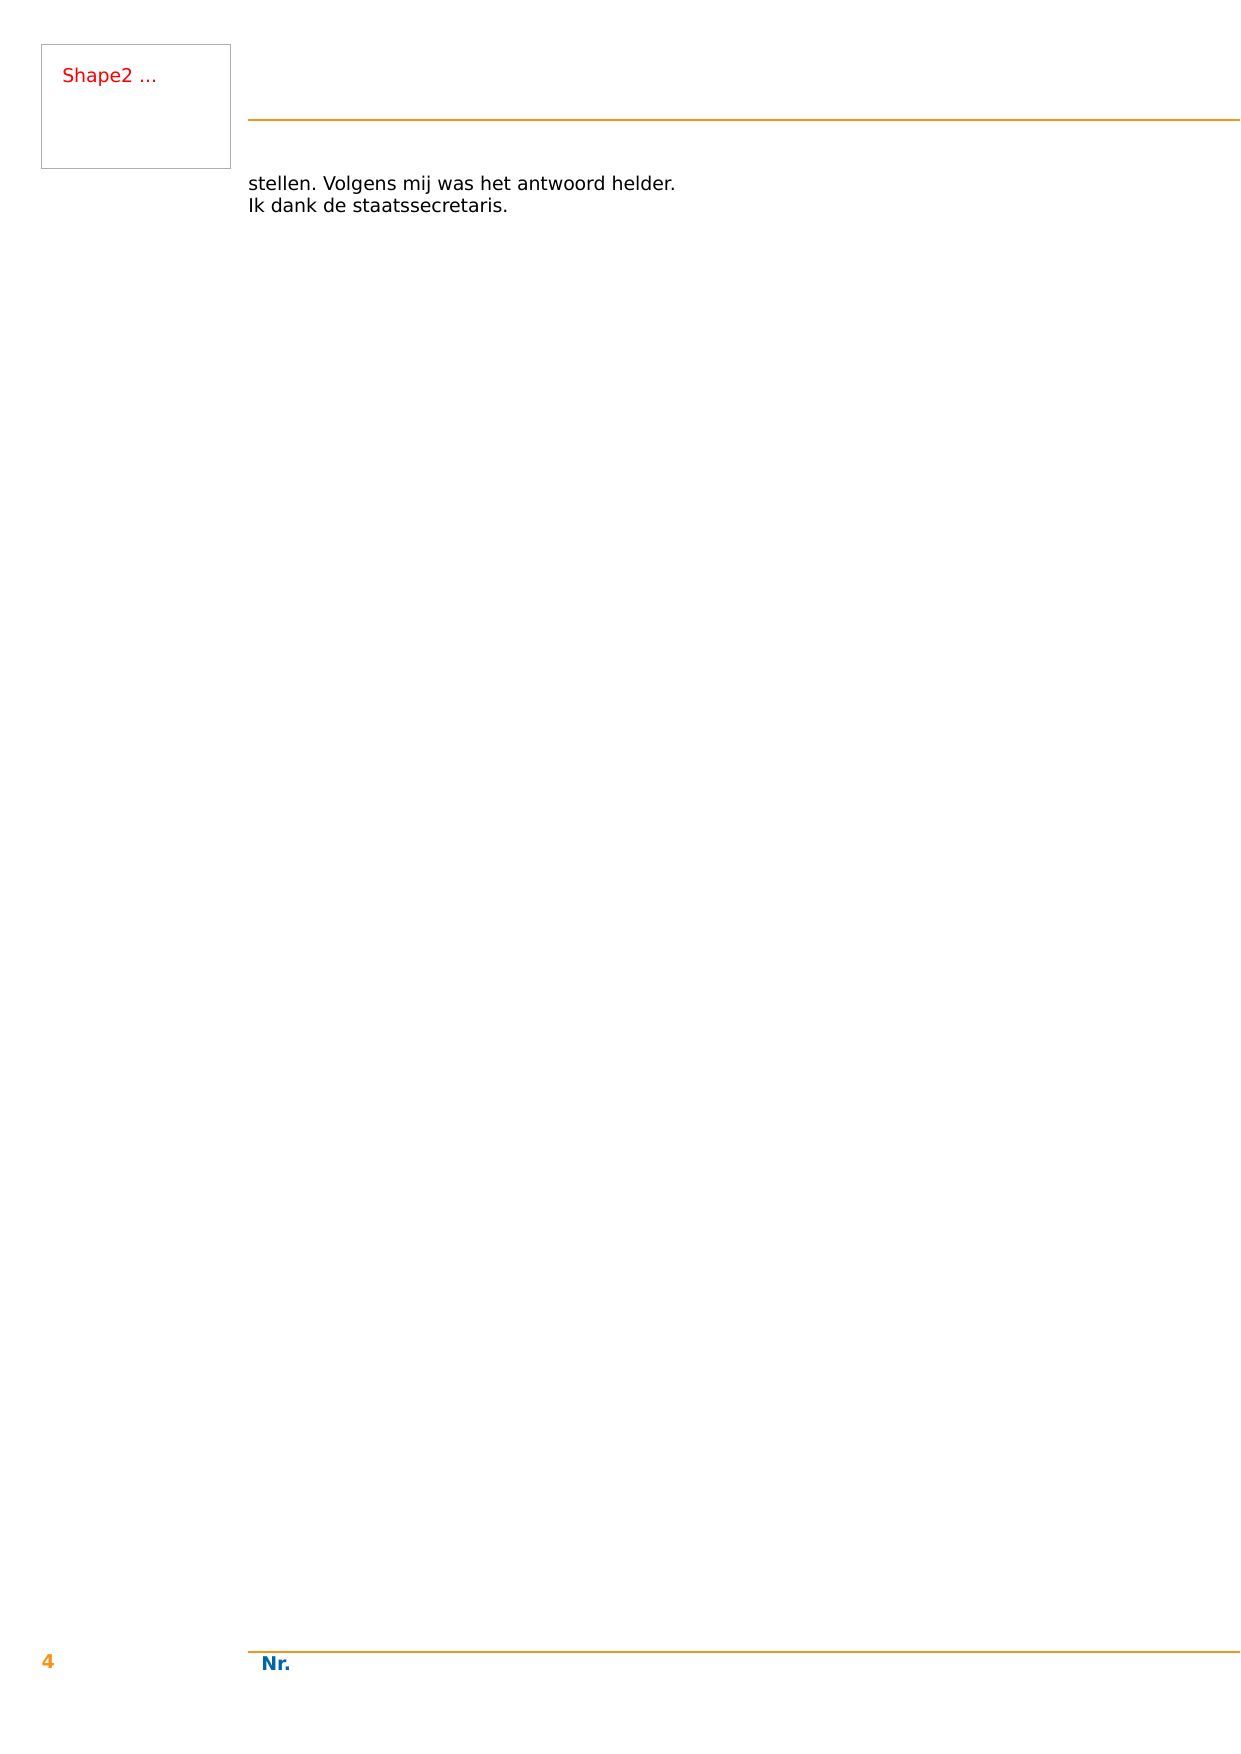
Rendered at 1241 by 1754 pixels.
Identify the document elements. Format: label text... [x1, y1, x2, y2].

text stellen. Volgens mij was het antwoord helder. Ik dank de staatssecretaris. [248, 173, 691, 217]
